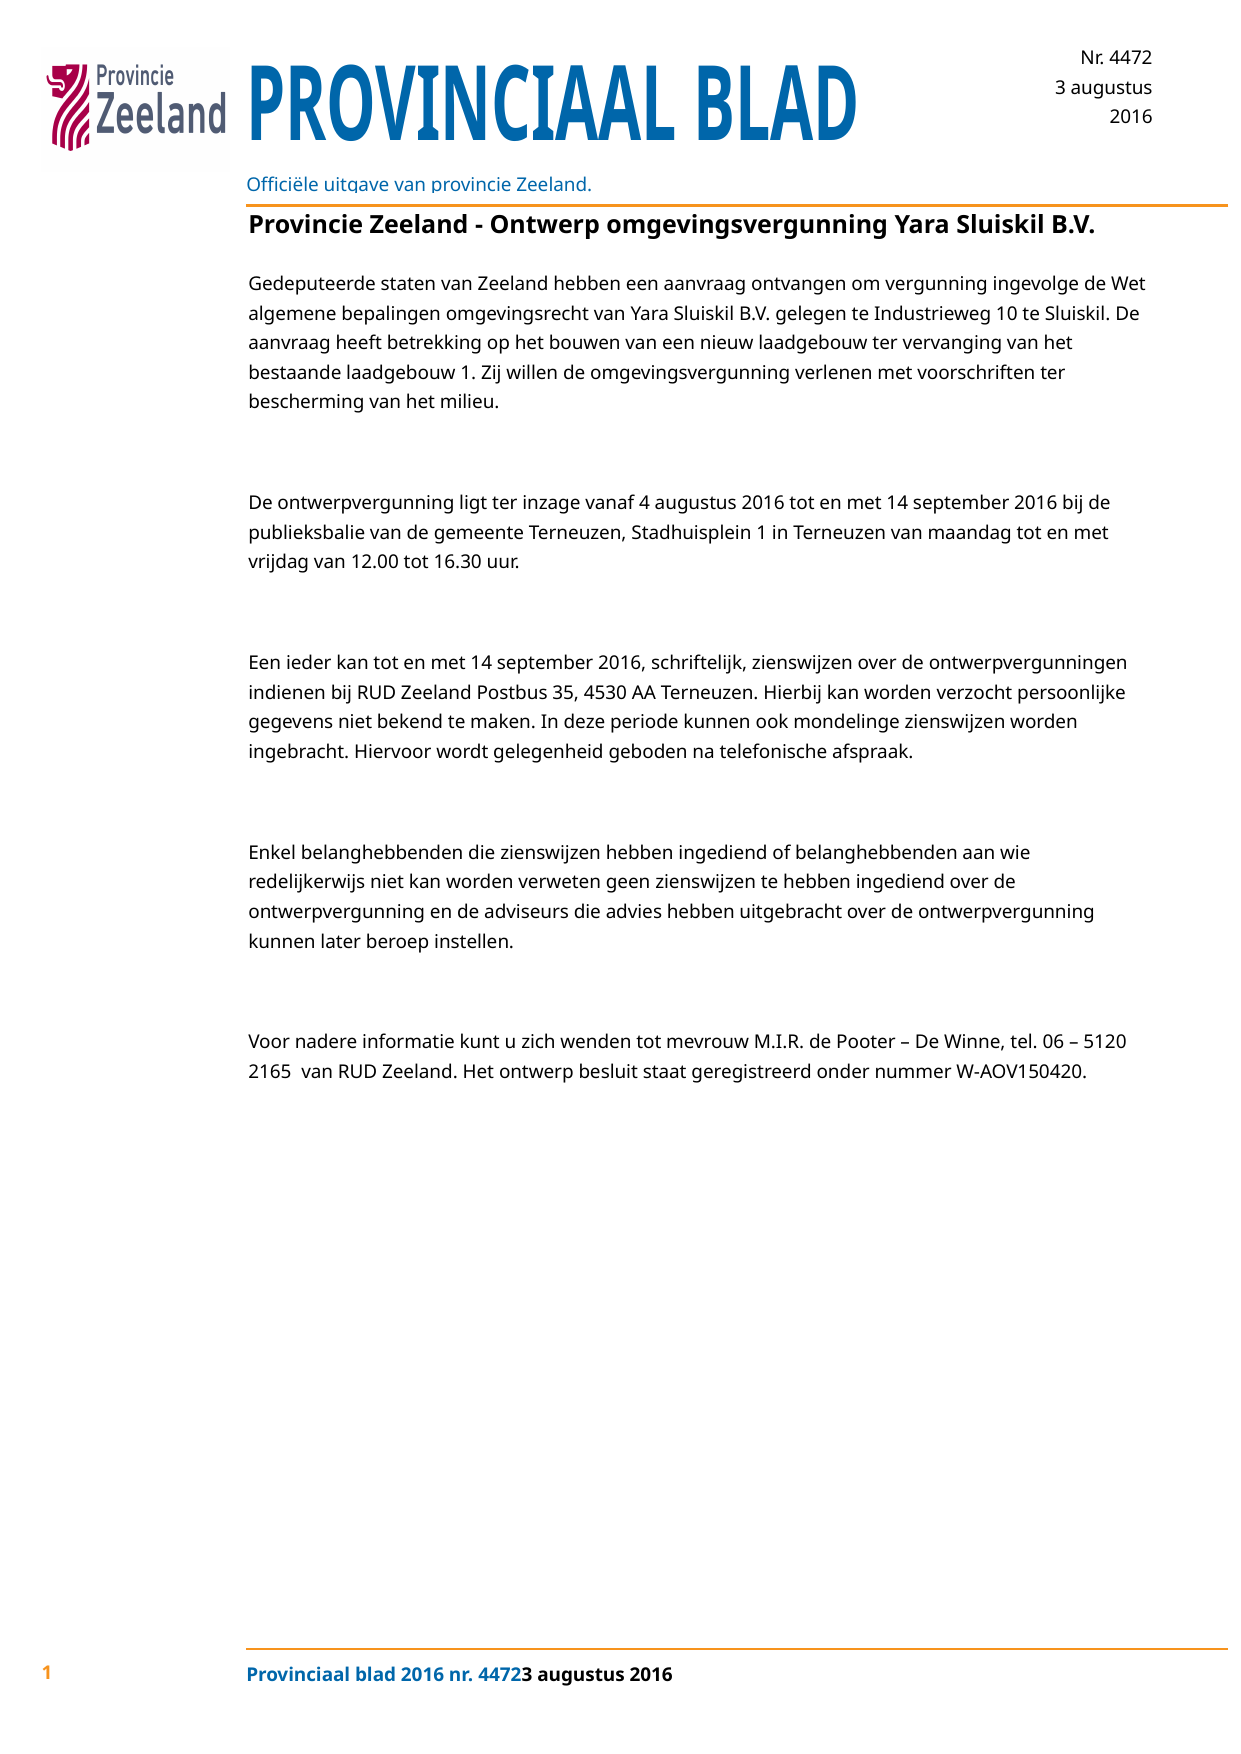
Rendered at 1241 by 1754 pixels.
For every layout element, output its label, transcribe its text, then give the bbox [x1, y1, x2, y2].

text De ontwerpvergunning ligt ter inzage vanaf 4 augustus 2016 tot en met 14 september 2016 bij de publieksbalie van de gemeente Terneuzen, Stadhuisplein 1 in Terneuzen van maandag tot en met vrijdag van 12.00 tot 16.30 uur. [248, 489, 1152, 574]
text Voor nadere informatie kunt u zich wenden tot mevrouw M.I.R. de Pooter – De Winne, tel. 06 – 5120 2165 van RUD Zeeland. Het ontwerp besluit staat geregistreerd onder nummer W-AOV150420. [248, 1029, 1152, 1084]
picture [41, 47, 231, 172]
text Enkel belanghebbenden die zienswijzen hebben ingediend of belanghebbenden aan wie redelijkerwijs niet kan worden verweten geen zienswijzen te hebben ingediend over de ontwerpvergunning en de adviseurs die advies hebben uitgebracht over de ontwerpvergunning kunnen later beroep instellen. [248, 839, 1152, 953]
text Een ieder kan tot en met 14 september 2016, schriftelijk, zienswijzen over de ontwerpvergunningen indienen bij RUD Zeeland Postbus 35, 4530 AA Terneuzen. Hierbij kan worden verzocht persoonlijke gegevens niet bekend te maken. In deze periode kunnen ook mondelinge zienswijzen worden ingebracht. Hiervoor wordt gelegenheid geboden na telefonische afspraak. [248, 649, 1152, 764]
text Provincie Zeeland - Ontwerp omgevingsvergunning Yara Sluiskil B.V. [248, 207, 1152, 241]
text Gedeputeerde staten van Zeeland hebben een aanvraag ontvangen om vergunning ingevolge de Wet algemene bepalingen omgevingsrecht van Yara Sluiskil B.V. gelegen te Industrieweg 10 te Sluiskil. De aanvraag heeft betrekking op het bouwen van een nieuw laadgebouw ter vervanging van het bestaande laadgebouw 1. Zij willen de omgevingsvergunning verlenen met voorschriften ter bescherming van het milieu. [248, 270, 1152, 414]
